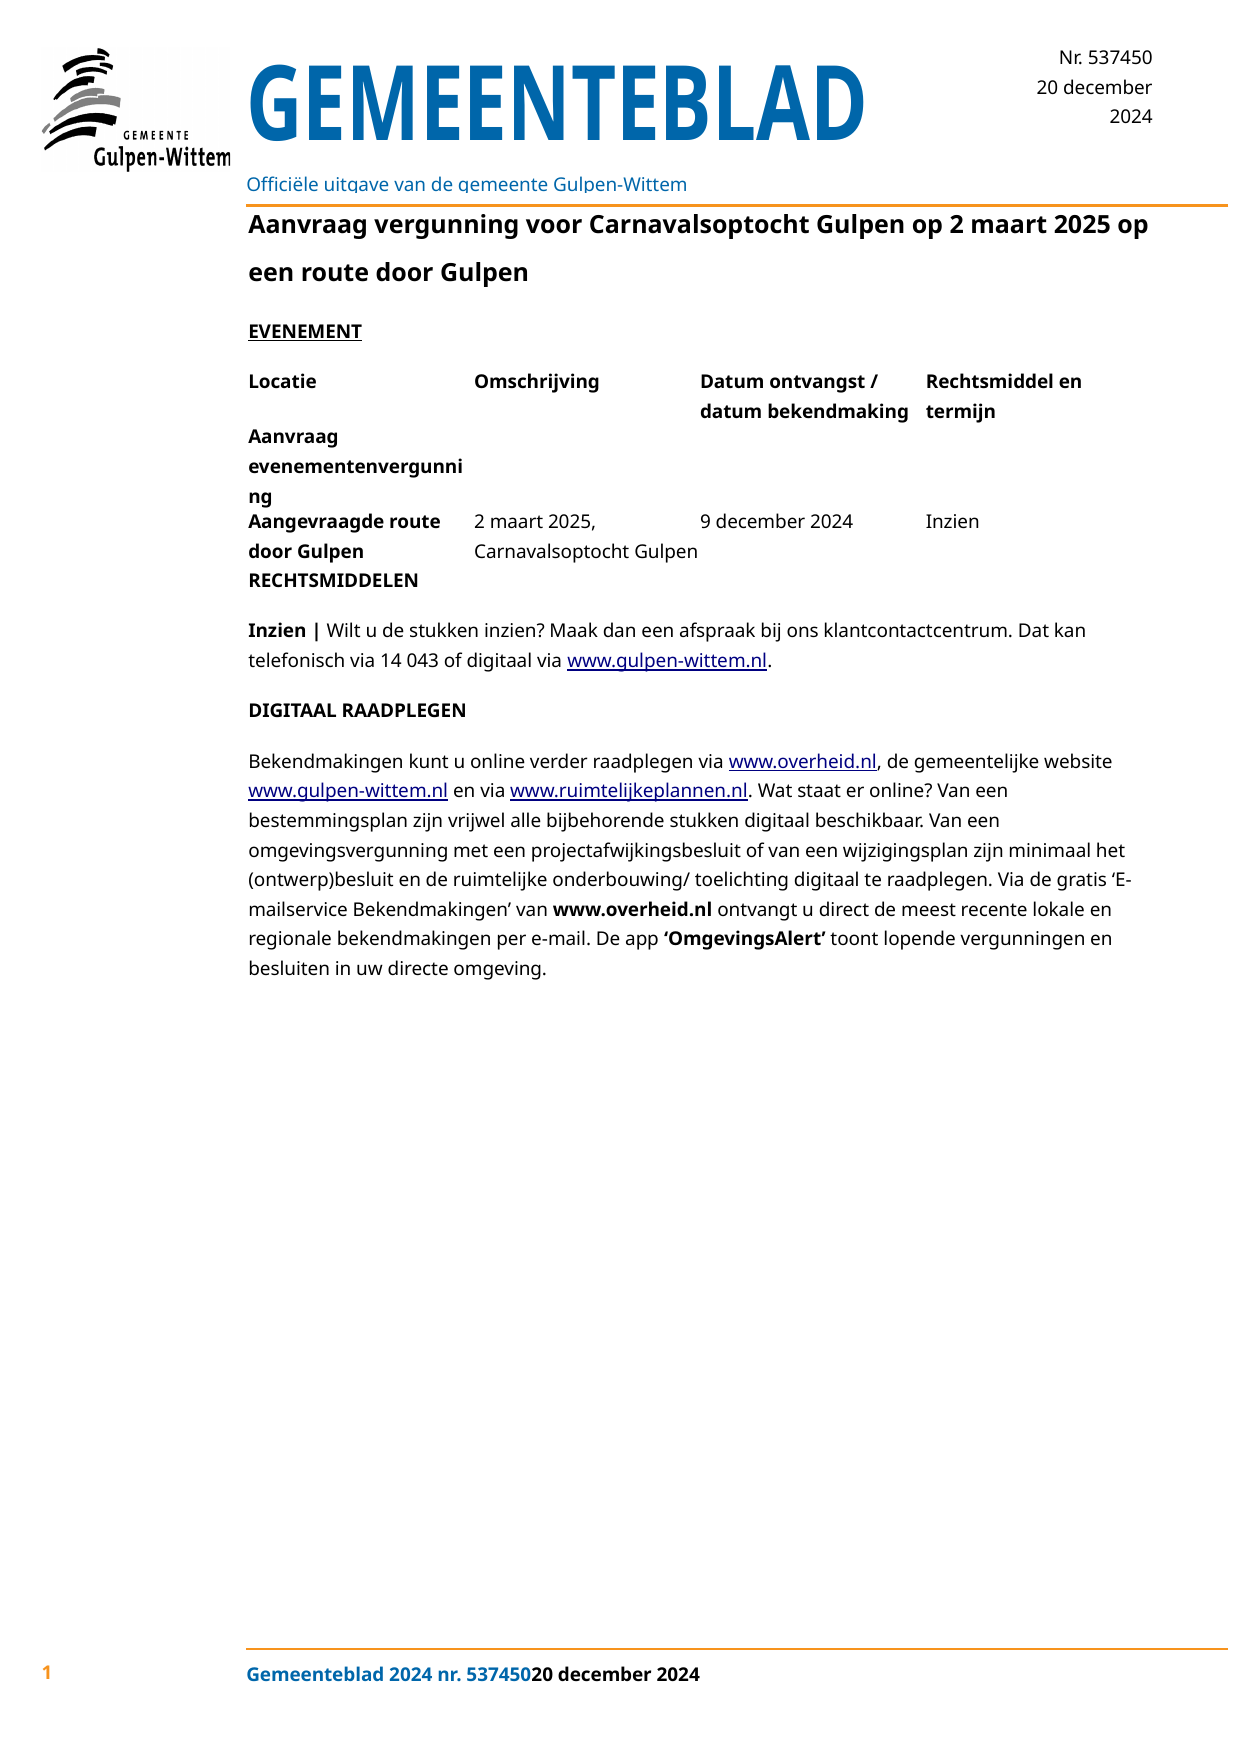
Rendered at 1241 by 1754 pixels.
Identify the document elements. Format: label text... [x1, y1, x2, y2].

table_cell 9 december 2024 [700, 509, 926, 564]
table_cell [926, 424, 1152, 509]
picture [41, 47, 231, 172]
table_cell 2 maart 2025, Carnavalsoptocht Gulpen [474, 509, 700, 564]
table_header Datum ontvangst / datum bekendmaking [700, 369, 926, 424]
table_cell Inzien [926, 509, 1152, 564]
table_cell [700, 424, 926, 509]
text Bekendmakingen kunt u online verder raadplegen via www.overheid.nl, de gemeentelijke website www.gulpen-wittem.nl en via www.ruimtelijkeplannen.nl. Wat staat er online? Van een bestemmingsplan zijn vrijwel alle bijbehorende stukken digitaal beschikbaar. Van een omgevingsvergunning met een projectafwijkingsbesluit of van een wijzigingsplan zijn minimaal het (ontwerp)besluit en de ruimtelijke onderbouwing/ toelichting digitaal te raadplegen. Via de gratis ‘E-mailservice Bekendmakingen’ van www.overheid.nl ontvangt u direct de meest recente lokale en regionale bekendmakingen per e-mail. De app ‘OmgevingsAlert’ toont lopende vergunningen en besluiten in uw directe omgeving. [248, 748, 1152, 981]
text RECHTSMIDDELEN [248, 567, 1152, 593]
text EVENEMENT [248, 318, 1152, 344]
table_cell [474, 424, 700, 509]
text Inzien | Wilt u de stukken inzien? Maak dan een afspraak bij ons klantcontactcentrum. Dat kan telefonisch via 14 043 of digitaal via www.gulpen-wittem.nl. [248, 618, 1152, 673]
table_header Rechtsmiddel en termijn [926, 369, 1152, 424]
table_cell Aanvraag evenementenvergunning [248, 424, 474, 509]
table_cell Aangevraagde route door Gulpen [248, 509, 474, 564]
text DIGITAAL RAADPLEGEN [248, 698, 1152, 723]
table_header Omschrijving [474, 369, 700, 424]
table_header Locatie [248, 369, 474, 424]
text Aanvraag vergunning voor Carnavalsoptocht Gulpen op 2 maart 2025 op een route door Gulpen [248, 207, 1152, 288]
